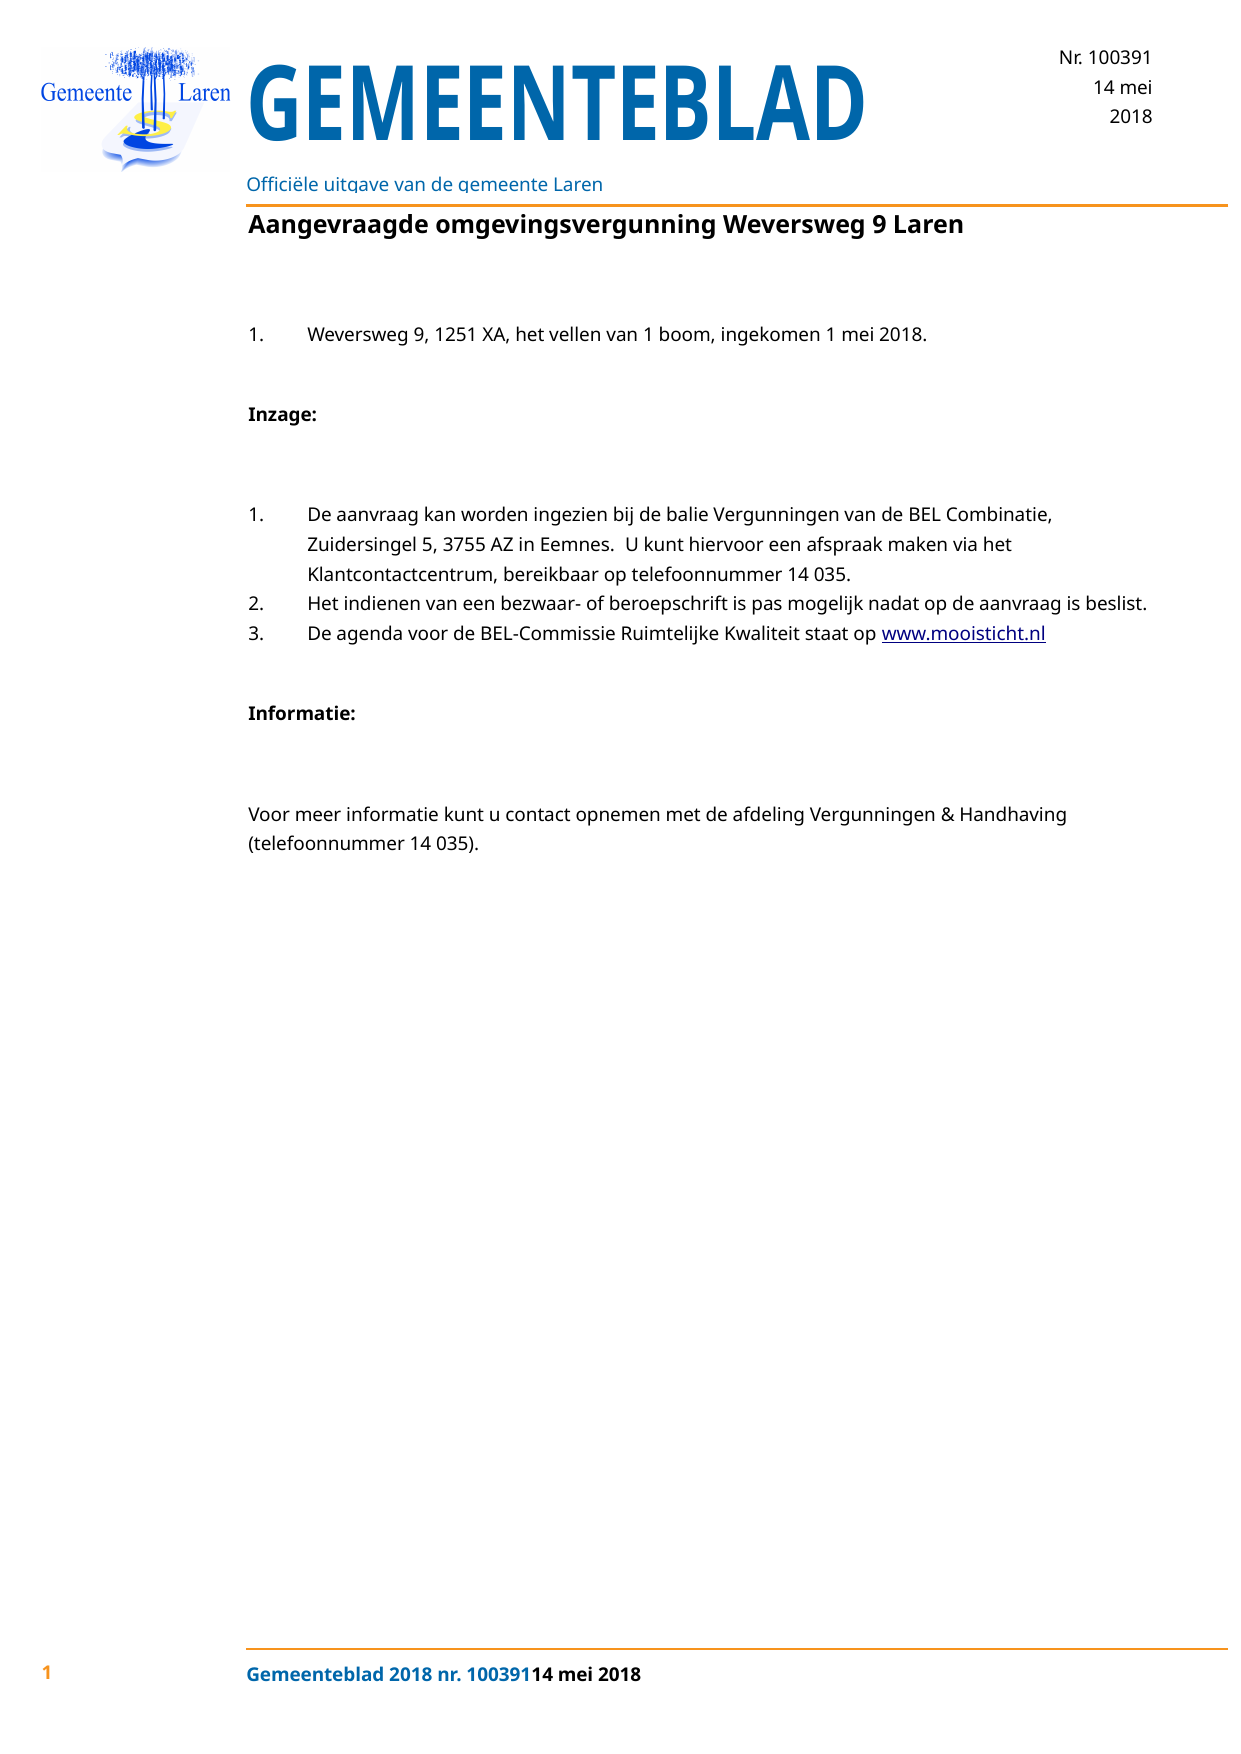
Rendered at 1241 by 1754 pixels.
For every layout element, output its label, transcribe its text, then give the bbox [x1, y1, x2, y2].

list De agenda voor de BEL-Commissie Ruimtelijke Kwaliteit staat op www.mooisticht.nl [248, 620, 1152, 646]
text Voor meer informatie kunt u contact opnemen met de afdeling Vergunningen & Handhaving (telefoonnummer 14 035). [248, 801, 1152, 856]
text Informatie: [248, 700, 1152, 726]
text Aangevraagde omgevingsvergunning Weversweg 9 Laren [248, 207, 1152, 241]
list Weversweg 9, 1251 XA, het vellen van 1 boom, ingekomen 1 mei 2018. [248, 321, 1152, 346]
list Het indienen van een bezwaar- of beroepschrift is pas mogelijk nadat op de aanvraag is beslist. [248, 590, 1152, 616]
list De aanvraag kan worden ingezien bij de balie Vergunningen van de BEL Combinatie, Zuidersingel 5, 3755 AZ in Eemnes. U kunt hiervoor een afspraak maken via het Klantcontactcentrum, bereikbaar op telefoonnummer 14 035. [248, 502, 1152, 586]
picture [41, 47, 231, 172]
text Inzage: [248, 401, 1152, 426]
